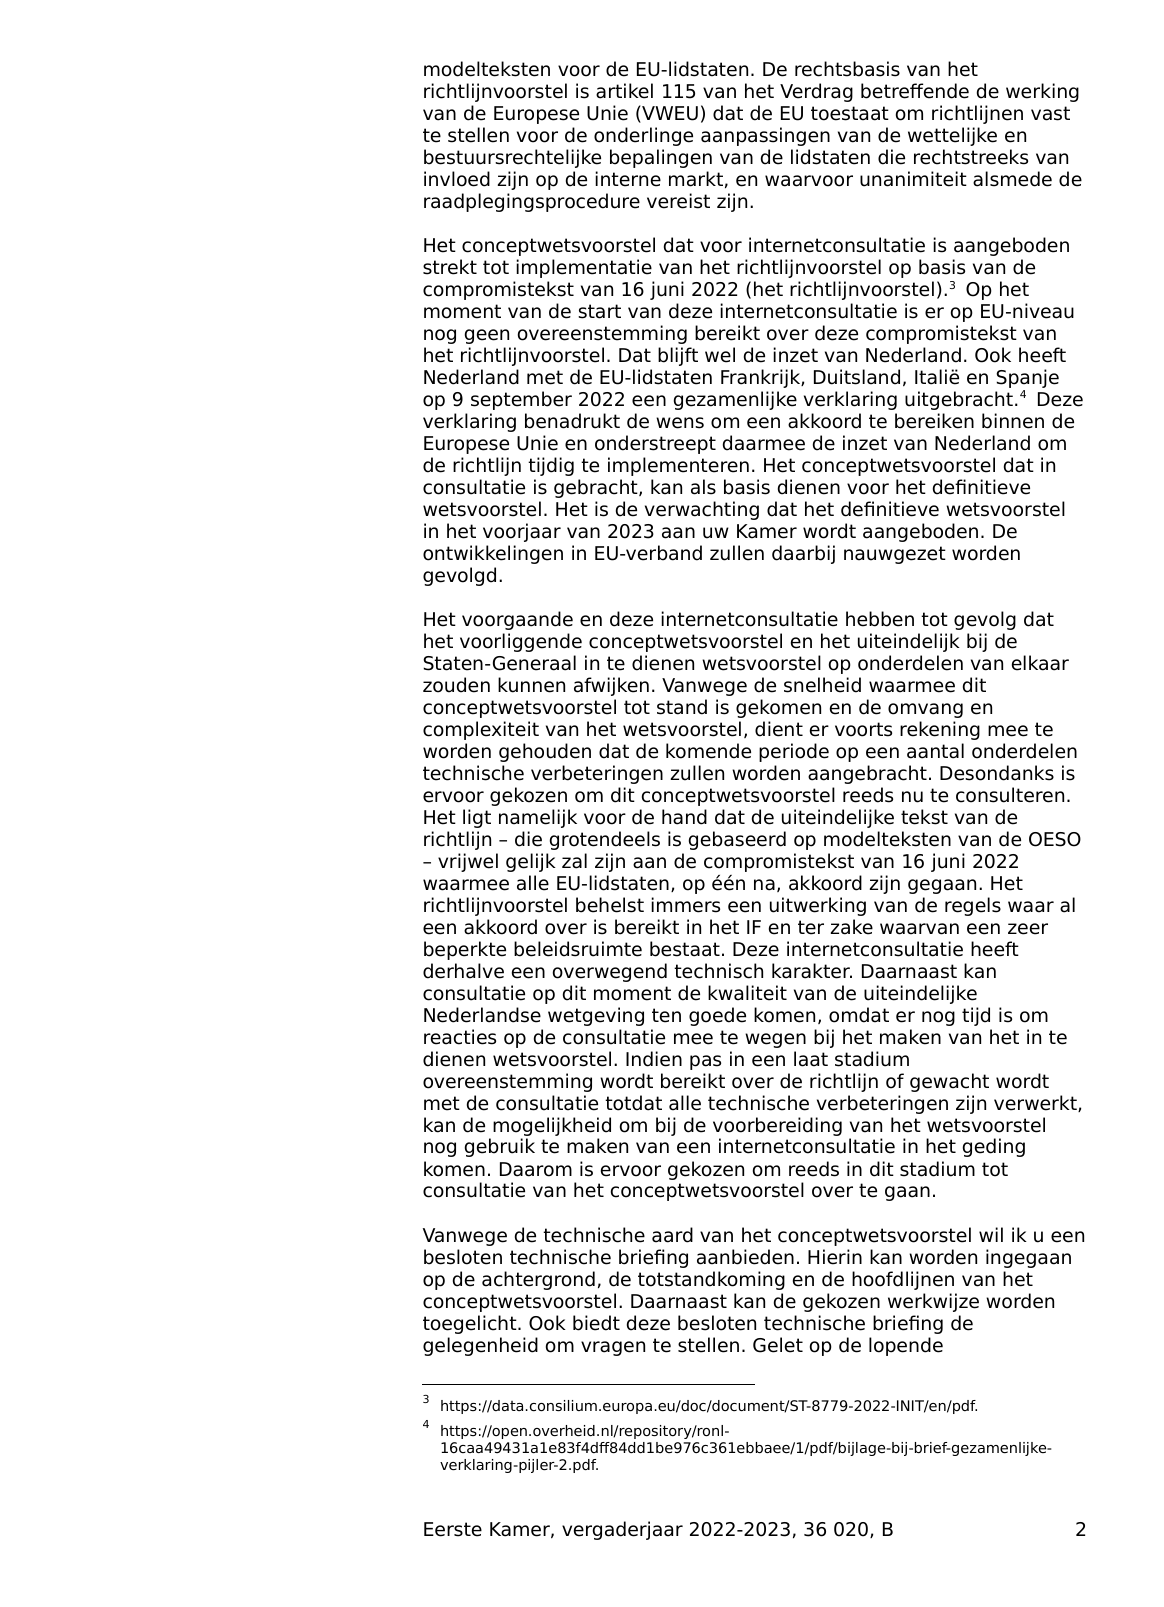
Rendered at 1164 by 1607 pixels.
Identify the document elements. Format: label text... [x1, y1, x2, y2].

text Het conceptwetsvoorstel dat voor internetconsultatie is aangeboden strekt tot implementatie van het richtlijnvoorstel op basis van de compromistekst van 16 juni 2022 (het richtlijnvoorstel). Op het moment van de start van deze internetconsultatie is er op EU-niveau nog geen overeenstemming bereikt over deze compromistekst van het richtlijnvoorstel. Dat blijft wel de inzet van Nederland. Ook heeft Nederland met de EU-lidstaten Frankrijk, Duitsland, Italië en Spanje op 9 september 2022 een gezamenlijke verklaring uitgebracht. Deze verklaring benadrukt de wens om een akkoord te bereiken binnen de Europese Unie en onderstreept daarmee de inzet van Nederland om de richtlijn tijdig te implementeren. Het conceptwetsvoorstel dat in consultatie is gebracht, kan als basis dienen voor het definitieve wetsvoorstel. Het is de verwachting dat het definitieve wetsvoorstel in het voorjaar van 2023 aan uw Kamer wordt aangeboden. De ontwikkelingen in EU-verband zullen daarbij nauwgezet worden gevolgd. [422, 235, 1087, 587]
text modelteksten voor de EU-lidstaten. De rechtsbasis van het richtlijnvoorstel is artikel 115 van het Verdrag betreffende de werking van de Europese Unie (VWEU) dat de EU toestaat om richtlijnen vast te stellen voor de onderlinge aanpassingen van de wettelijke en bestuursrechtelijke bepalingen van de lidstaten die rechtstreeks van invloed zijn op de interne markt, en waarvoor unanimiteit alsmede de raadplegingsprocedure vereist zijn. [422, 59, 1087, 213]
text Vanwege de technische aard van het conceptwetsvoorstel wil ik u een besloten technische briefing aanbieden. Hierin kan worden ingegaan op de achtergrond, de totstandkoming en de hoofdlijnen van het conceptwetsvoorstel. Daarnaast kan de gekozen werkwijze worden toegelicht. Ook biedt deze besloten technische briefing de gelegenheid om vragen te stellen. Gelet op de lopende [422, 1224, 1087, 1356]
text https://data.consilium.europa.eu/doc/document/ST-8779-2022-INIT/en/pdf. [422, 1393, 1087, 1416]
text Het voorgaande en deze internetconsultatie hebben tot gevolg dat het voorliggende conceptwetsvoorstel en het uiteindelijk bij de Staten-Generaal in te dienen wetsvoorstel op onderdelen van elkaar zouden kunnen afwijken. Vanwege de snelheid waarmee dit conceptwetsvoorstel tot stand is gekomen en de omvang en complexiteit van het wetsvoorstel, dient er voorts rekening mee te worden gehouden dat de komende periode op een aantal onderdelen technische verbeteringen zullen worden aangebracht. Desondanks is ervoor gekozen om dit conceptwetsvoorstel reeds nu te consulteren. Het ligt namelijk voor de hand dat de uiteindelijke tekst van de richtlijn – die grotendeels is gebaseerd op modelteksten van de OESO – vrijwel gelijk zal zijn aan de compromistekst van 16 juni 2022 waarmee alle EU-lidstaten, op één na, akkoord zijn gegaan. Het richtlijnvoorstel behelst immers een uitwerking van de regels waar al een akkoord over is bereikt in het IF en ter zake waarvan een zeer beperkte beleidsruimte bestaat. Deze internetconsultatie heeft derhalve een overwegend technisch karakter. Daarnaast kan consultatie op dit moment de kwaliteit van de uiteindelijke Nederlandse wetgeving ten goede komen, omdat er nog tijd is om reacties op de consultatie mee te wegen bij het maken van het in te dienen wetsvoorstel. Indien pas in een laat stadium overeenstemming wordt bereikt over de richtlijn of gewacht wordt met de consultatie totdat alle technische verbeteringen zijn verwerkt, kan de mogelijkheid om bij de voorbereiding van het wetsvoorstel nog gebruik te maken van een internetconsultatie in het geding komen. Daarom is ervoor gekozen om reeds in dit stadium tot consultatie van het conceptwetsvoorstel over te gaan. [422, 609, 1087, 1202]
text https://open.overheid.nl/repository/ronl-16caa49431a1e83f4dff84dd1be976c361ebbaee/1/pdf/bijlage-bij-brief-gezamenlijke-verklaring-pijler-2.pdf. [422, 1418, 1087, 1474]
